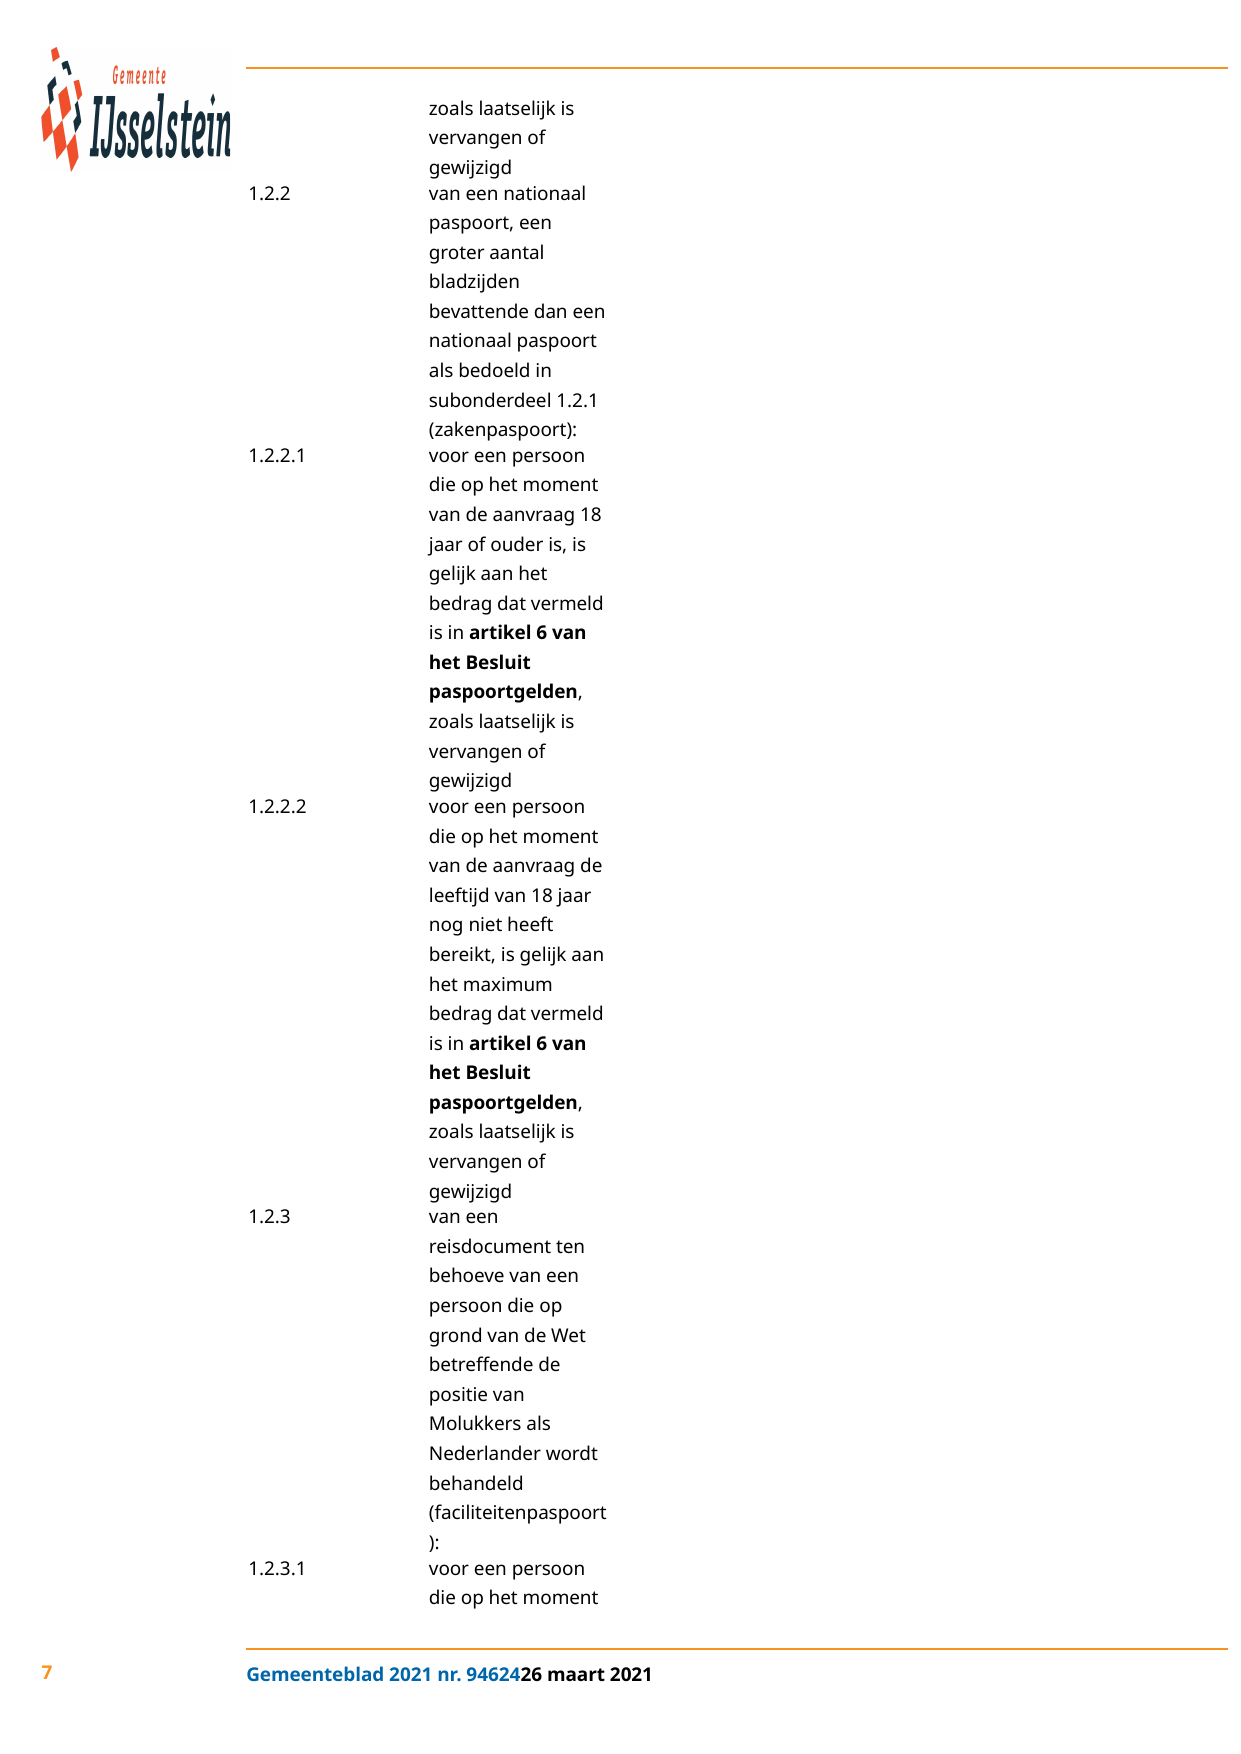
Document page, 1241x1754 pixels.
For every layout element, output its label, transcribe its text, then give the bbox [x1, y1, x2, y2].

table_cell van een nationaal paspoort, een groter aantal bladzijden bevattende dan een nationaal paspoort als bedoeld in subonderdeel 1.2.1 (zakenpaspoort): [429, 180, 609, 442]
table_cell 1.2.2 [248, 180, 429, 442]
table_cell 1.2.2.1 [248, 442, 429, 793]
table_cell zoals laatselijk is vervangen of gewijzigd [429, 95, 609, 180]
table_cell [609, 95, 790, 180]
table_cell [609, 1204, 790, 1555]
table_cell voor een persoon die op het moment van de aanvraag de leeftijd van 18 jaar nog niet heeft bereikt, is gelijk aan het maximum bedrag dat vermeld is in artikel 6 van het Besluit paspoortgelden, zoals laatselijk is vervangen of gewijzigd [429, 793, 609, 1203]
table_cell [609, 442, 790, 793]
table_cell [248, 95, 429, 180]
table_cell 1.2.2.2 [248, 793, 429, 1203]
table_cell [609, 793, 790, 1203]
table_cell 1.2.3 [248, 1204, 429, 1555]
table_cell voor een persoon die op het moment van de aanvraag 18 jaar of ouder is, is gelijk aan het bedrag dat vermeld is in artikel 6 van het Besluit paspoortgelden, zoals laatselijk is vervangen of gewijzigd [429, 442, 609, 793]
table_cell [609, 180, 790, 442]
table_cell 1.2.3.1 [248, 1555, 429, 1610]
table_cell [609, 1555, 790, 1610]
table_cell van een reisdocument ten behoeve van een persoon die op grond van de Wet betreffende de positie van Molukkers als Nederlander wordt behandeld (faciliteitenpaspoort): [429, 1204, 609, 1555]
table_cell voor een persoon die op het moment [429, 1555, 609, 1610]
picture [41, 47, 231, 172]
